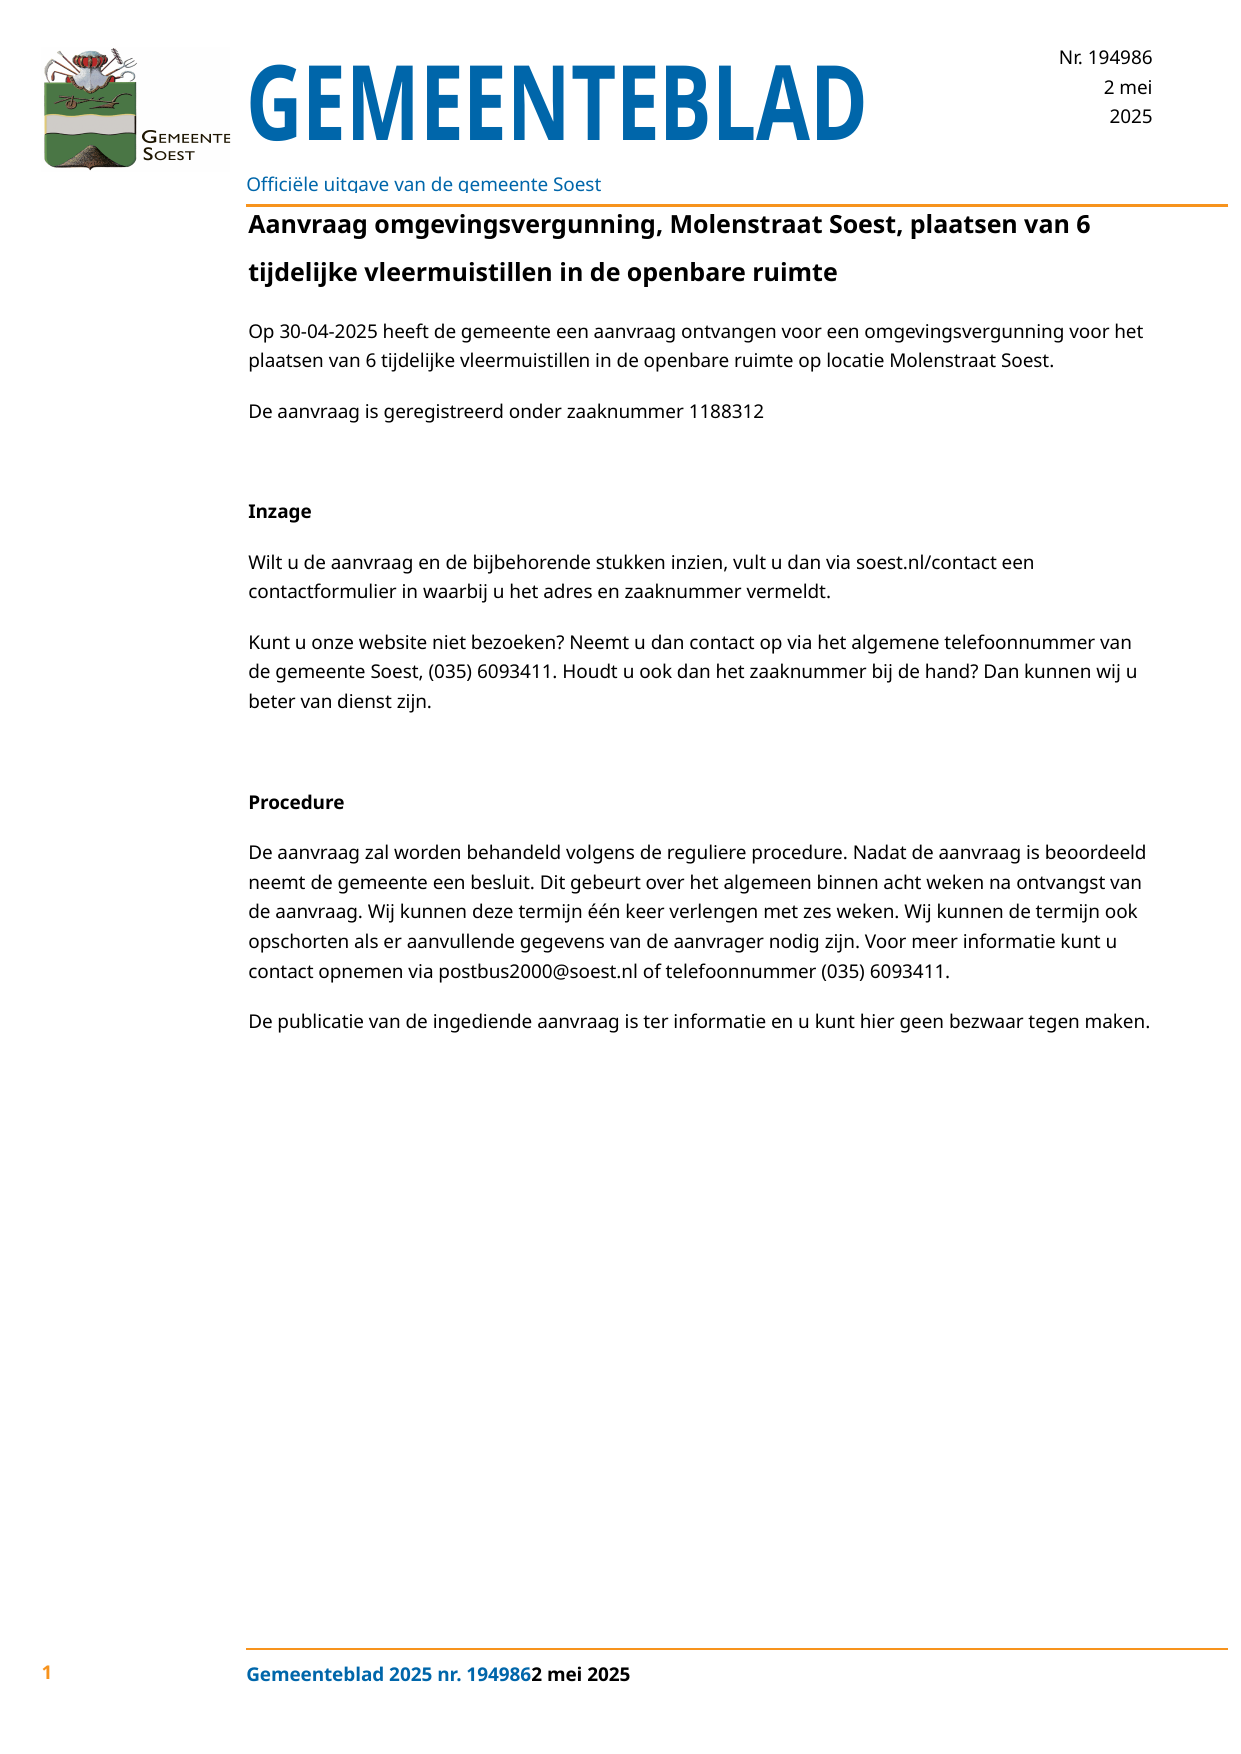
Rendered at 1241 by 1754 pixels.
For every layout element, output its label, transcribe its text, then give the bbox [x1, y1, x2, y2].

text Aanvraag omgevingsvergunning, Molenstraat Soest, plaatsen van 6 tijdelijke vleermuistillen in de openbare ruimte [248, 207, 1152, 288]
text Wilt u de aanvraag en de bijbehorende stukken inzien, vult u dan via soest.nl/contact een contactformulier in waarbij u het adres en zaaknummer vermeldt. [248, 549, 1152, 604]
text Kunt u onze website niet bezoeken? Neemt u dan contact op via het algemene telefoonnummer van de gemeente Soest, (035) 6093411. Houdt u ook dan het zaaknummer bij de hand? Dan kunnen wij u beter van dienst zijn. [248, 629, 1152, 714]
text Inzage [248, 499, 1152, 524]
text De publicatie van de ingediende aanvraag is ter informatie en u kunt hier geen bezwaar tegen maken. [248, 1008, 1152, 1034]
text Op 30-04-2025 heeft de gemeente een aanvraag ontvangen voor een omgevingsvergunning voor het plaatsen van 6 tijdelijke vleermuistillen in de openbare ruimte op locatie Molenstraat Soest. [248, 318, 1152, 373]
picture [41, 47, 231, 172]
text De aanvraag is geregistreerd onder zaaknummer 1188312 [248, 398, 1152, 424]
text Procedure [248, 789, 1152, 815]
text De aanvraag zal worden behandeld volgens de reguliere procedure. Nadat de aanvraag is beoordeeld neemt de gemeente een besluit. Dit gebeurt over het algemeen binnen acht weken na ontvangst van de aanvraag. Wij kunnen deze termijn één keer verlengen met zes weken. Wij kunnen de termijn ook opschorten als er aanvullende gegevens van de aanvrager nodig zijn. Voor meer informatie kunt u contact opnemen via postbus2000@soest.nl of telefoonnummer (035) 6093411. [248, 839, 1152, 984]
